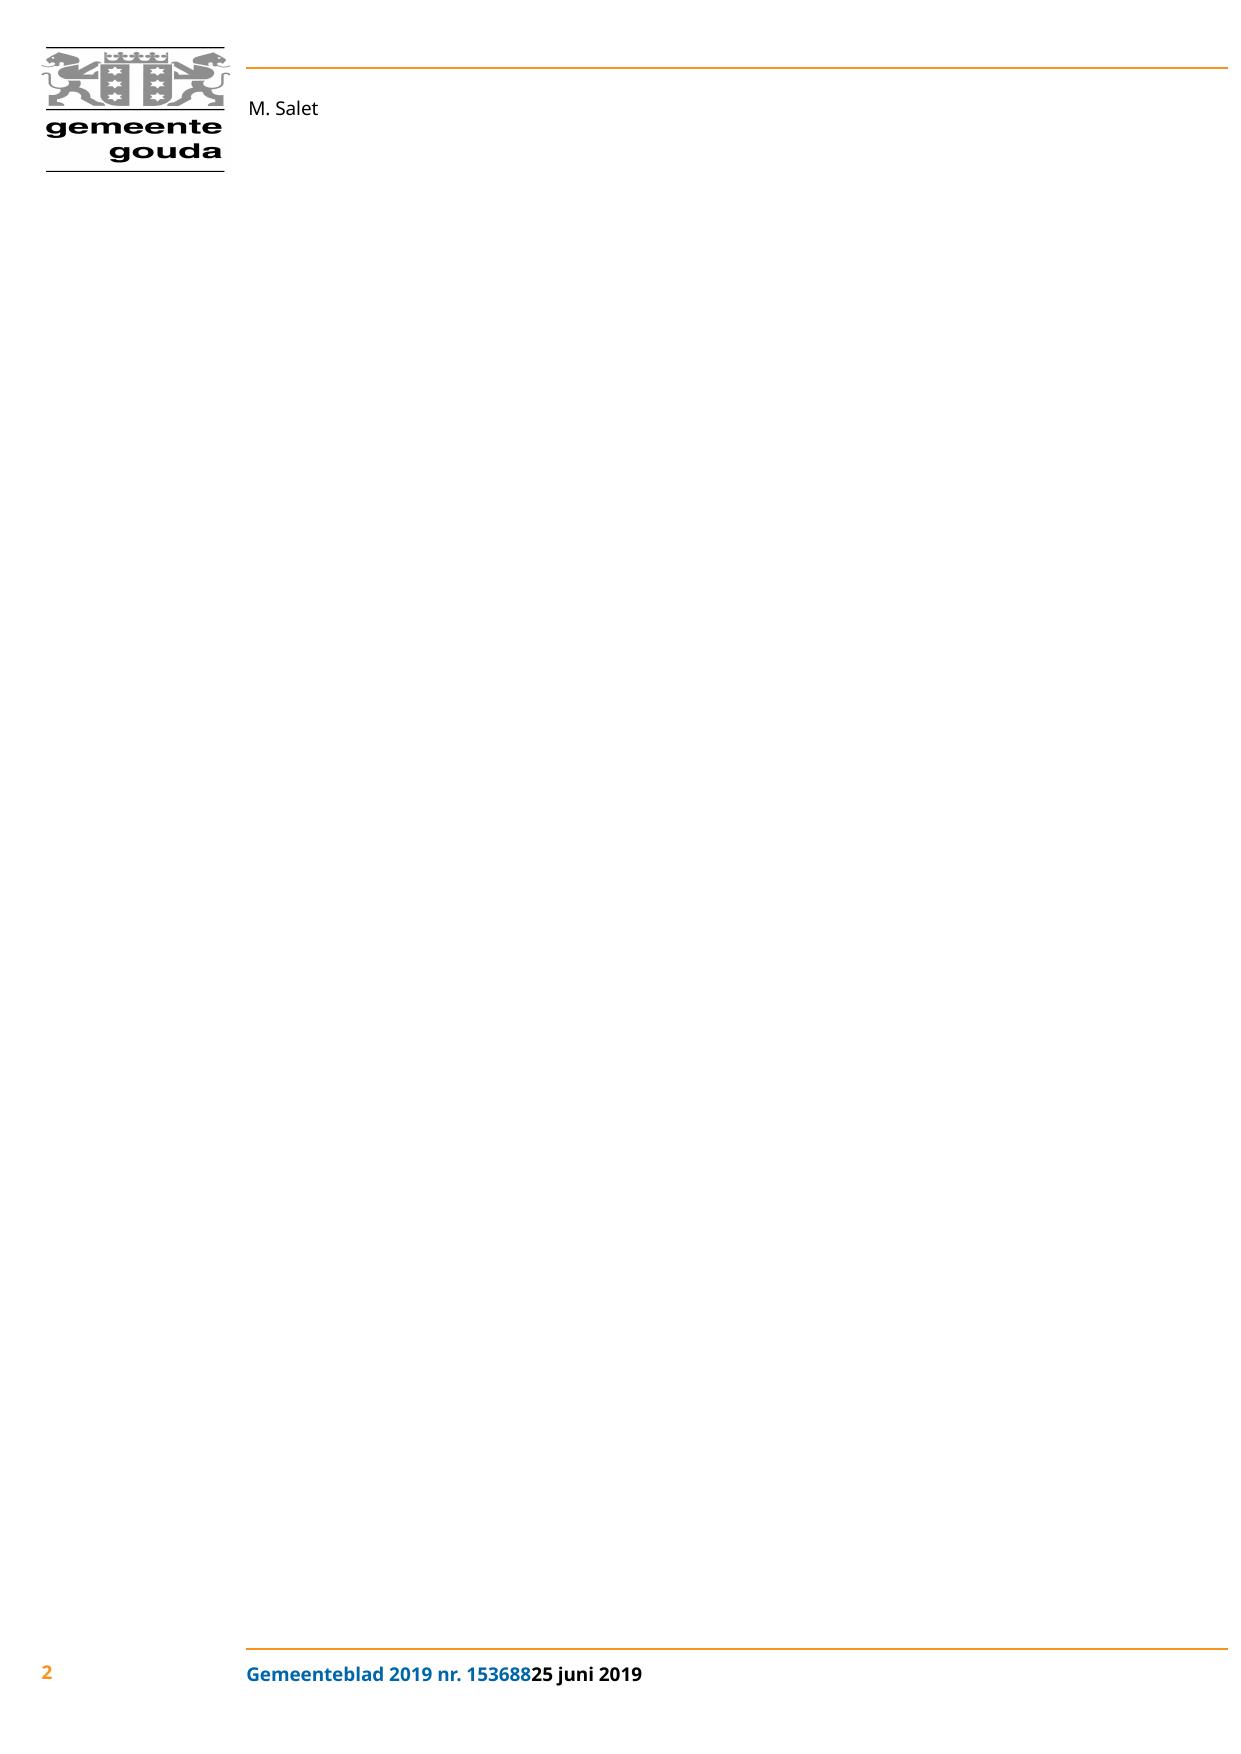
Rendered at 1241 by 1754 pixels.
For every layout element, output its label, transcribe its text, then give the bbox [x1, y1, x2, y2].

picture [41, 47, 231, 172]
text M. Salet [248, 95, 1152, 121]
